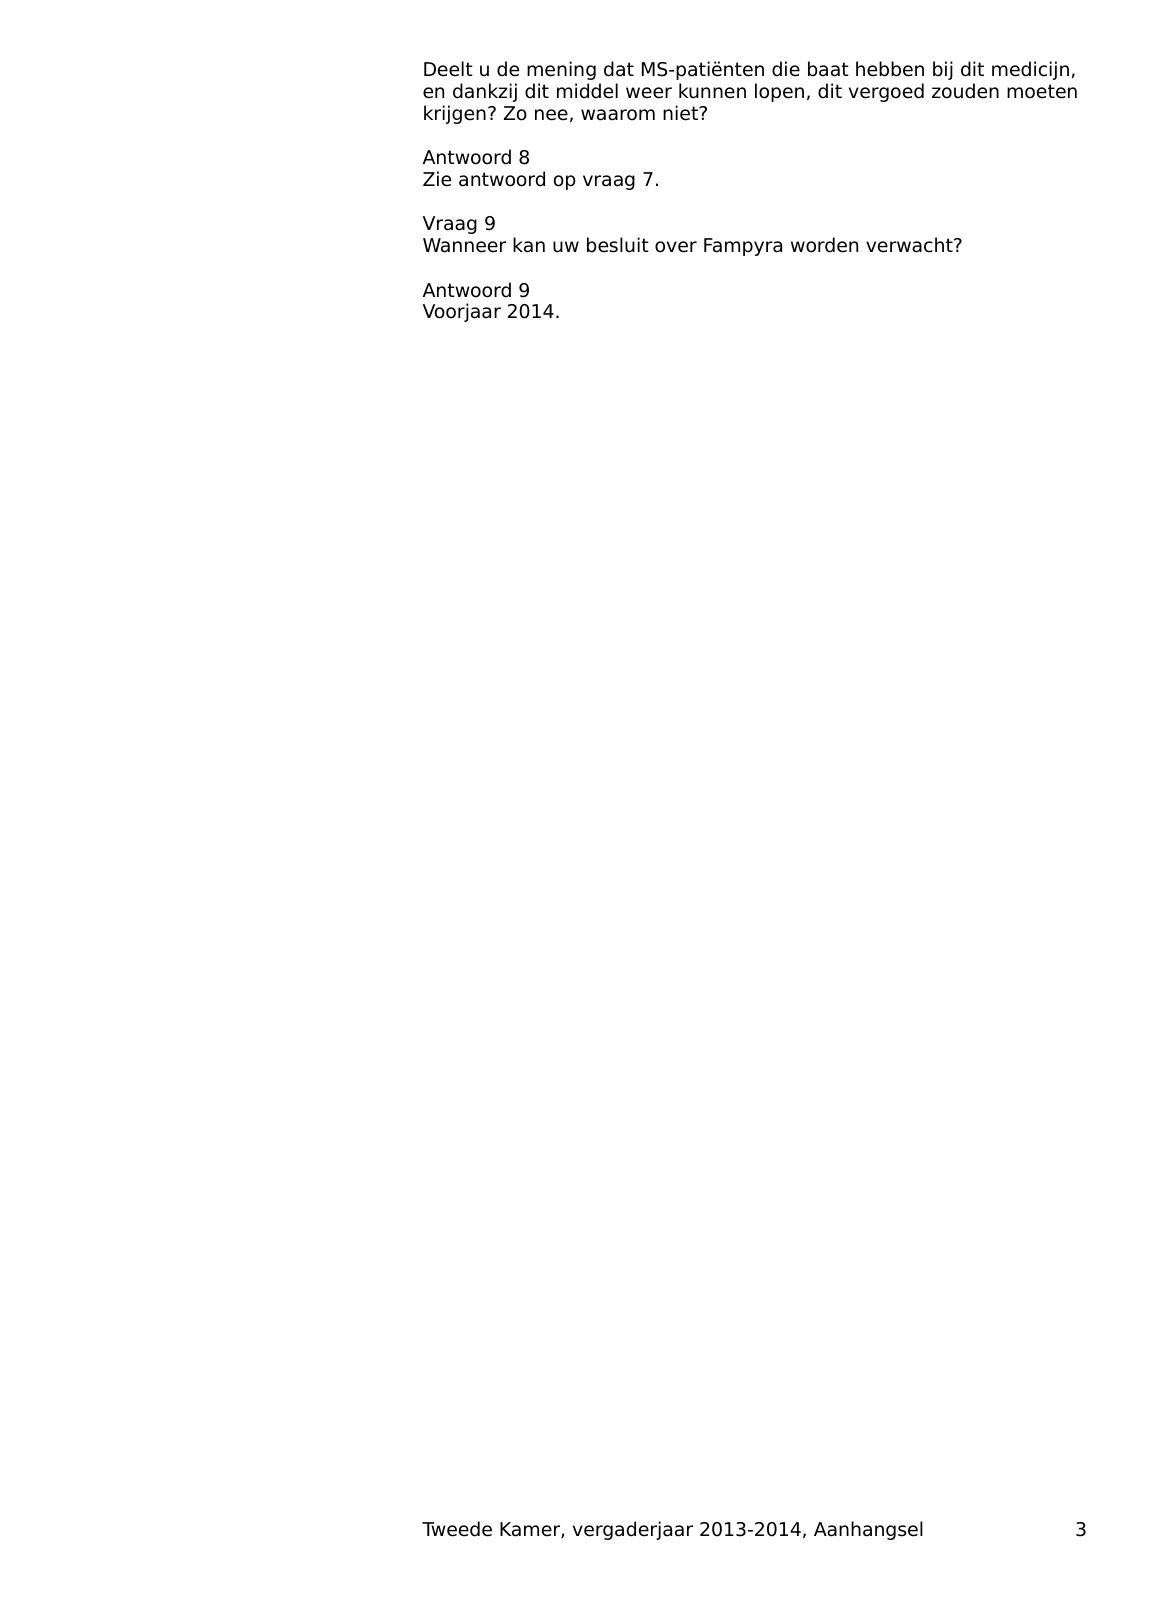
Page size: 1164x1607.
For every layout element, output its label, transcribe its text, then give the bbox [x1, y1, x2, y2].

text Antwoord 9 [422, 279, 1087, 301]
text Deelt u de mening dat MS-patiënten die baat hebben bij dit medicijn, en dankzij dit middel weer kunnen lopen, dit vergoed zouden moeten krijgen? Zo nee, waarom niet? [422, 59, 1087, 125]
text Antwoord 8 [422, 147, 1087, 169]
text Wanneer kan uw besluit over Fampyra worden verwacht? [422, 235, 1087, 257]
text Vraag 9 [422, 213, 1087, 235]
text Voorjaar 2014. [422, 301, 1087, 323]
text Zie antwoord op vraag 7. [422, 169, 1087, 191]
